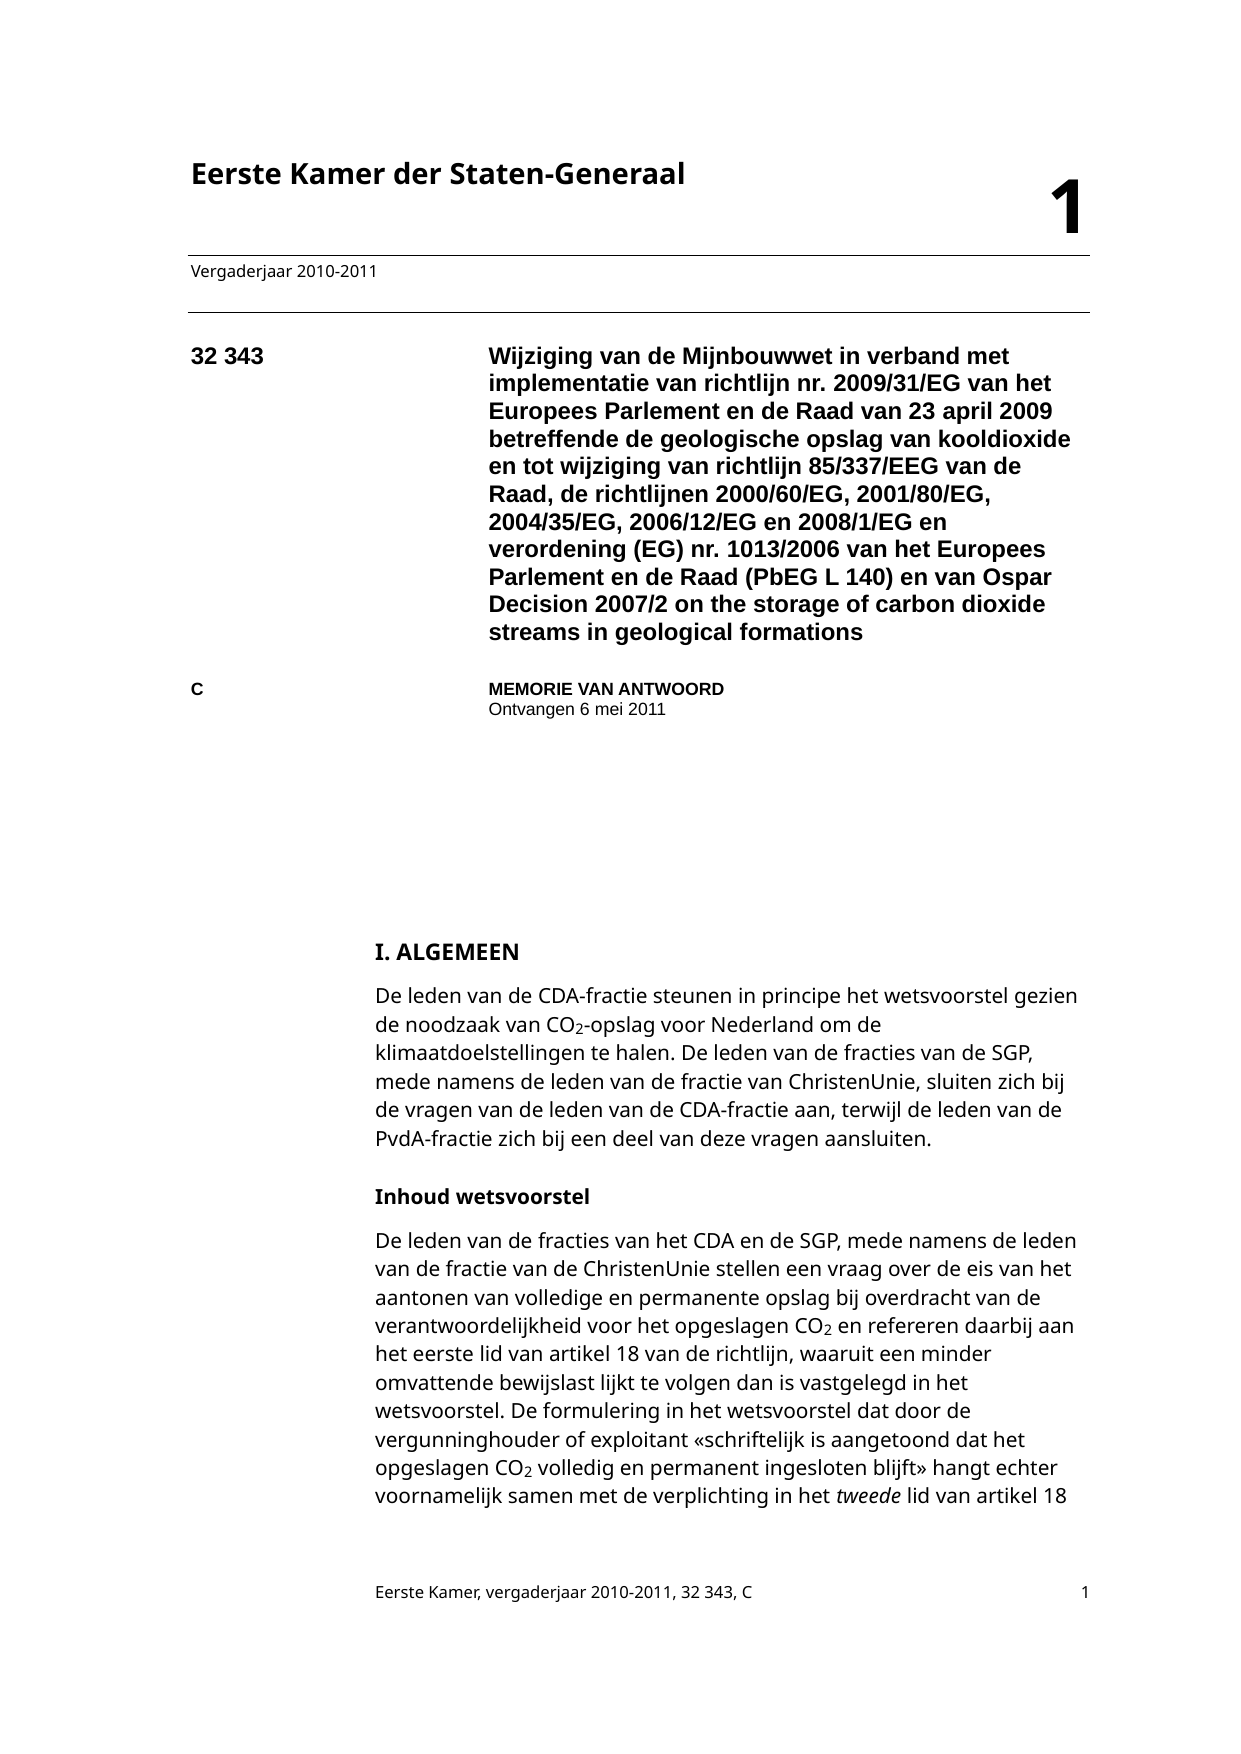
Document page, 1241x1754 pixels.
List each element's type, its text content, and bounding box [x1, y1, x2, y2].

table_cell Vergaderjaar 2010-2011 [188, 256, 485, 312]
text De leden van de fracties van het CDA en de SGP, mede namens de leden van de fractie van de ChristenUnie stellen een vraag over de eis van het aantonen van volledige en permanente opslag bij overdracht van de verantwoordelijkheid voor het opgeslagen CO2 en refereren daarbij aan het eerste lid van artikel 18 van de richtlijn, waaruit een minder omvattende bewijslast lijkt te volgen dan is vastgelegd in het wetsvoorstel. De formulering in het wetsvoorstel dat door de vergunninghouder of exploitant «schriftelijk is aangetoond dat het opgeslagen CO2 volledig en permanent ingesloten blijft» hangt echter voornamelijk samen met de verplichting in het tweede lid van artikel 18 [375, 1226, 1090, 1510]
text Inhoud wetsvoorstel [375, 1182, 1090, 1211]
table_cell Wijziging van de Mijnbouwwet in verband met implementatie van richtlijn nr. 2009/31/EG van het Europees Parlement en de Raad van 23 april 2009 betreffende de geologische opslag van kooldioxide en tot wijziging van richtlijn 85/337/EEG van de Raad, de richtlijnen 2000/60/EG, 2001/80/EG, 2004/35/EG, 2006/12/EG en 2008/1/EG en verordening (EG) nr. 1013/2006 van het Europees Parlement en de Raad (PbEG L 140) en van Ospar Decision 2007/2 on the storage of carbon dioxide streams in geological formations [485, 339, 1090, 675]
text De leden van de CDA-fractie steunen in principe het wetsvoorstel gezien de noodzaak van CO2-opslag voor Nederland om de klimaatdoelstellingen te halen. De leden van de fracties van de SGP, mede namens de leden van de fractie van ChristenUnie, sluiten zich bij de vragen van de leden van de CDA-fractie aan, terwijl de leden van de PvdA-fractie zich bij een deel van deze vragen aansluiten. [375, 982, 1090, 1152]
table_header Eerste Kamer der Staten-Generaal [188, 150, 909, 255]
table_header 1 [910, 150, 1090, 255]
table_cell [485, 256, 1090, 312]
table_cell 32 343 [188, 339, 485, 675]
subtitle I. ALGEMEEN [375, 935, 1090, 967]
table_cell [485, 313, 1090, 339]
table_cell C [188, 675, 485, 794]
table_cell [188, 313, 485, 339]
table_cell MEMORIE VAN ANTWOORD Ontvangen 6 mei 2011 [485, 675, 1090, 794]
